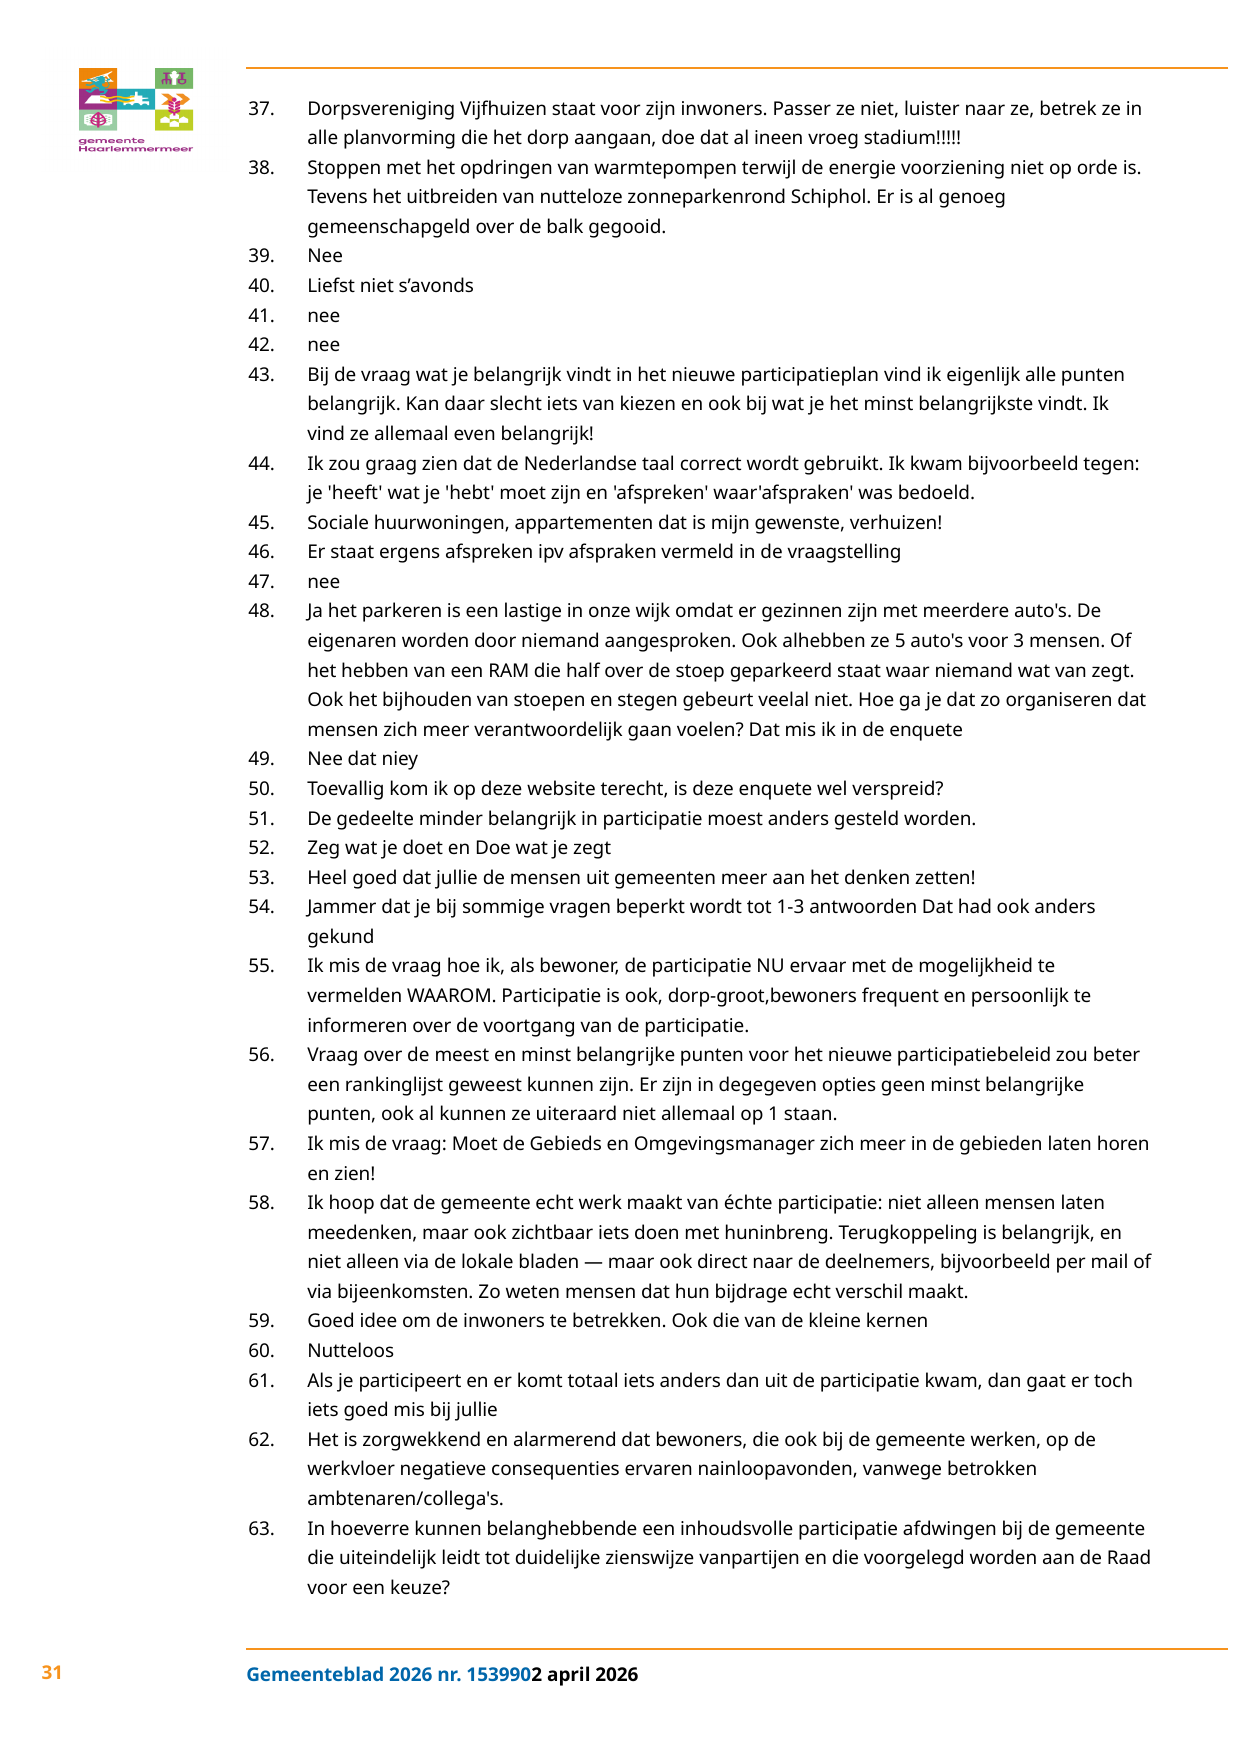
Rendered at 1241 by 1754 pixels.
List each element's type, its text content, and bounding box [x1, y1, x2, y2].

list Ik mis de vraag: Moet de Gebieds en Omgevingsmanager zich meer in de gebieden laten horen en zien! [248, 1130, 1152, 1186]
list Heel goed dat jullie de mensen uit gemeenten meer aan het denken zetten! [248, 864, 1152, 890]
list Er staat ergens afspreken ipv afspraken vermeld in de vraagstelling [248, 538, 1152, 564]
list Dorpsvereniging Vijfhuizen staat voor zijn inwoners. Passer ze niet, luister naar ze, betrek ze in alle planvorming die het dorp aangaan, doe dat al ineen vroeg stadium!!!!! [248, 95, 1152, 150]
picture [41, 47, 231, 172]
list nee [248, 302, 1152, 328]
list Nutteloos [248, 1337, 1152, 1363]
list Goed idee om de inwoners te betrekken. Ook die van de kleine kernen [248, 1308, 1152, 1333]
list Liefst niet s’avonds [248, 272, 1152, 298]
list Sociale huurwoningen, appartementen dat is mijn gewenste, verhuizen! [248, 509, 1152, 535]
list Stoppen met het opdringen van warmtepompen terwijl de energie voorziening niet op orde is. Tevens het uitbreiden van nutteloze zonneparkenrond Schiphol. Er is al genoeg gemeenschapgeld over de balk gegooid. [248, 154, 1152, 239]
list Ik hoop dat de gemeente echt werk maakt van échte participatie: niet alleen mensen laten meedenken, maar ook zichtbaar iets doen met huninbreng. Terugkoppeling is belangrijk, en niet alleen via de lokale bladen — maar ook direct naar de deelnemers, bijvoorbeeld per mail of via bijeenkomsten. Zo weten mensen dat hun bijdrage echt verschil maakt. [248, 1189, 1152, 1304]
list De gedeelte minder belangrijk in participatie moest anders gesteld worden. [248, 805, 1152, 831]
list Als je participeert en er komt totaal iets anders dan uit de participatie kwam, dan gaat er toch iets goed mis bij jullie [248, 1367, 1152, 1422]
list Zeg wat je doet en Doe wat je zegt [248, 834, 1152, 860]
list Jammer dat je bij sommige vragen beperkt wordt tot 1-3 antwoorden Dat had ook anders gekund [248, 893, 1152, 949]
list nee [248, 331, 1152, 357]
list Nee dat niey [248, 746, 1152, 771]
list Ik mis de vraag hoe ik, als bewoner, de participatie NU ervaar met de mogelijkheid te vermelden WAAROM. Participatie is ook, dorp-groot,bewoners frequent en persoonlijk te informeren over de voortgang van de participatie. [248, 953, 1152, 1038]
list Ja het parkeren is een lastige in onze wijk omdat er gezinnen zijn met meerdere auto's. De eigenaren worden door niemand aangesproken. Ook alhebben ze 5 auto's voor 3 mensen. Of het hebben van een RAM die half over de stoep geparkeerd staat waar niemand wat van zegt. Ook het bijhouden van stoepen en stegen gebeurt veelal niet. Hoe ga je dat zo organiseren dat mensen zich meer verantwoordelijk gaan voelen? Dat mis ik in de enquete [248, 598, 1152, 742]
list Ik zou graag zien dat de Nederlandse taal correct wordt gebruikt. Ik kwam bijvoorbeeld tegen: je 'heeft' wat je 'hebt' moet zijn en 'afspreken' waar'afspraken' was bedoeld. [248, 450, 1152, 505]
list Toevallig kom ik op deze website terecht, is deze enquete wel verspreid? [248, 775, 1152, 801]
list nee [248, 568, 1152, 594]
list Bij de vraag wat je belangrijk vindt in het nieuwe participatieplan vind ik eigenlijk alle punten belangrijk. Kan daar slecht iets van kiezen en ook bij wat je het minst belangrijkste vindt. Ik vind ze allemaal even belangrijk! [248, 361, 1152, 446]
list Het is zorgwekkend en alarmerend dat bewoners, die ook bij de gemeente werken, op de werkvloer negatieve consequenties ervaren nainloopavonden, vanwege betrokken ambtenaren/collega's. [248, 1426, 1152, 1511]
list In hoeverre kunnen belanghebbende een inhoudsvolle participatie afdwingen bij de gemeente die uiteindelijk leidt tot duidelijke zienswijze vanpartijen en die voorgelegd worden aan de Raad voor een keuze? [248, 1515, 1152, 1600]
list Vraag over de meest en minst belangrijke punten voor het nieuwe participatiebeleid zou beter een rankinglijst geweest kunnen zijn. Er zijn in degegeven opties geen minst belangrijke punten, ook al kunnen ze uiteraard niet allemaal op 1 staan. [248, 1041, 1152, 1126]
list Nee [248, 243, 1152, 268]
